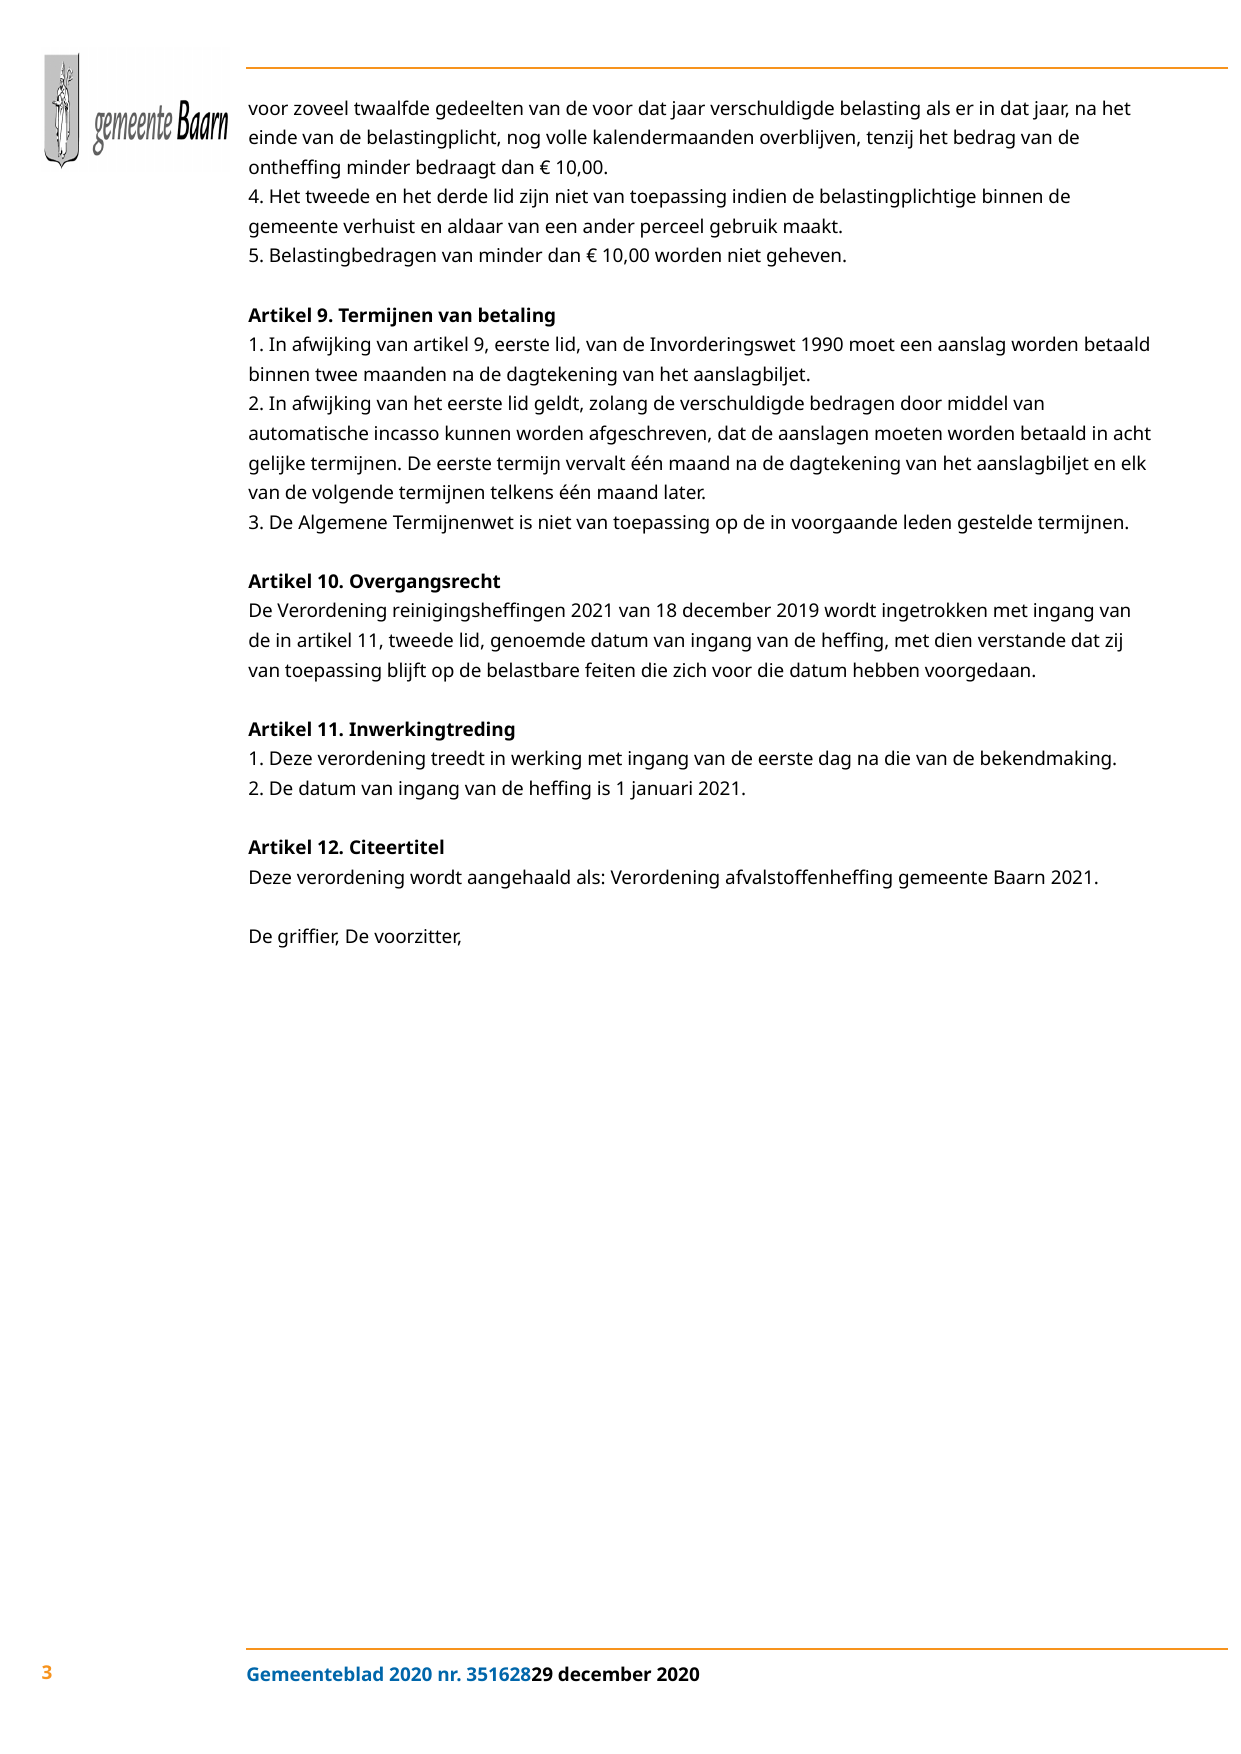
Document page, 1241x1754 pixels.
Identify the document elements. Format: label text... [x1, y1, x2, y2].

text Artikel 10. Overgangsrecht [248, 568, 1152, 594]
picture [41, 47, 231, 172]
text 1. Deze verordening treedt in werking met ingang van de eerste dag na die van de bekendmaking. [248, 746, 1152, 771]
text De Verordening reinigingsheffingen 2021 van 18 december 2019 wordt ingetrokken met ingang van de in artikel 11, tweede lid, genoemde datum van ingang van de heffing, met dien verstande dat zij van toepassing blijft op de belastbare feiten die zich voor die datum hebben voorgedaan. [248, 598, 1152, 683]
text 5. Belastingbedragen van minder dan € 10,00 worden niet geheven. [248, 243, 1152, 268]
text voor zoveel twaalfde gedeelten van de voor dat jaar verschuldigde belasting als er in dat jaar, na het einde van de belastingplicht, nog volle kalendermaanden overblijven, tenzij het bedrag van de ontheffing minder bedraagt dan € 10,00. [248, 95, 1152, 180]
text 3. De Algemene Termijnenwet is niet van toepassing op de in voorgaande leden gestelde termijnen. [248, 509, 1152, 535]
text 1. In afwijking van artikel 9, eerste lid, van de Invorderingswet 1990 moet een aanslag worden betaald binnen twee maanden na de dagtekening van het aanslagbiljet. [248, 331, 1152, 387]
text Artikel 9. Termijnen van betaling [248, 302, 1152, 328]
text 4. Het tweede en het derde lid zijn niet van toepassing indien de belastingplichtige binnen de gemeente verhuist en aldaar van een ander perceel gebruik maakt. [248, 183, 1152, 239]
text Artikel 11. Inwerkingtreding [248, 716, 1152, 742]
text 2. De datum van ingang van de heffing is 1 januari 2021. [248, 775, 1152, 801]
text De griffier, De voorzitter, [248, 923, 1152, 949]
text 2. In afwijking van het eerste lid geldt, zolang de verschuldigde bedragen door middel van automatische incasso kunnen worden afgeschreven, dat de aanslagen moeten worden betaald in acht gelijke termijnen. De eerste termijn vervalt één maand na de dagtekening van het aanslagbiljet en elk van de volgende termijnen telkens één maand later. [248, 391, 1152, 505]
text Deze verordening wordt aangehaald als: Verordening afvalstoffenheffing gemeente Baarn 2021. [248, 864, 1152, 890]
text Artikel 12. Citeertitel [248, 834, 1152, 860]
